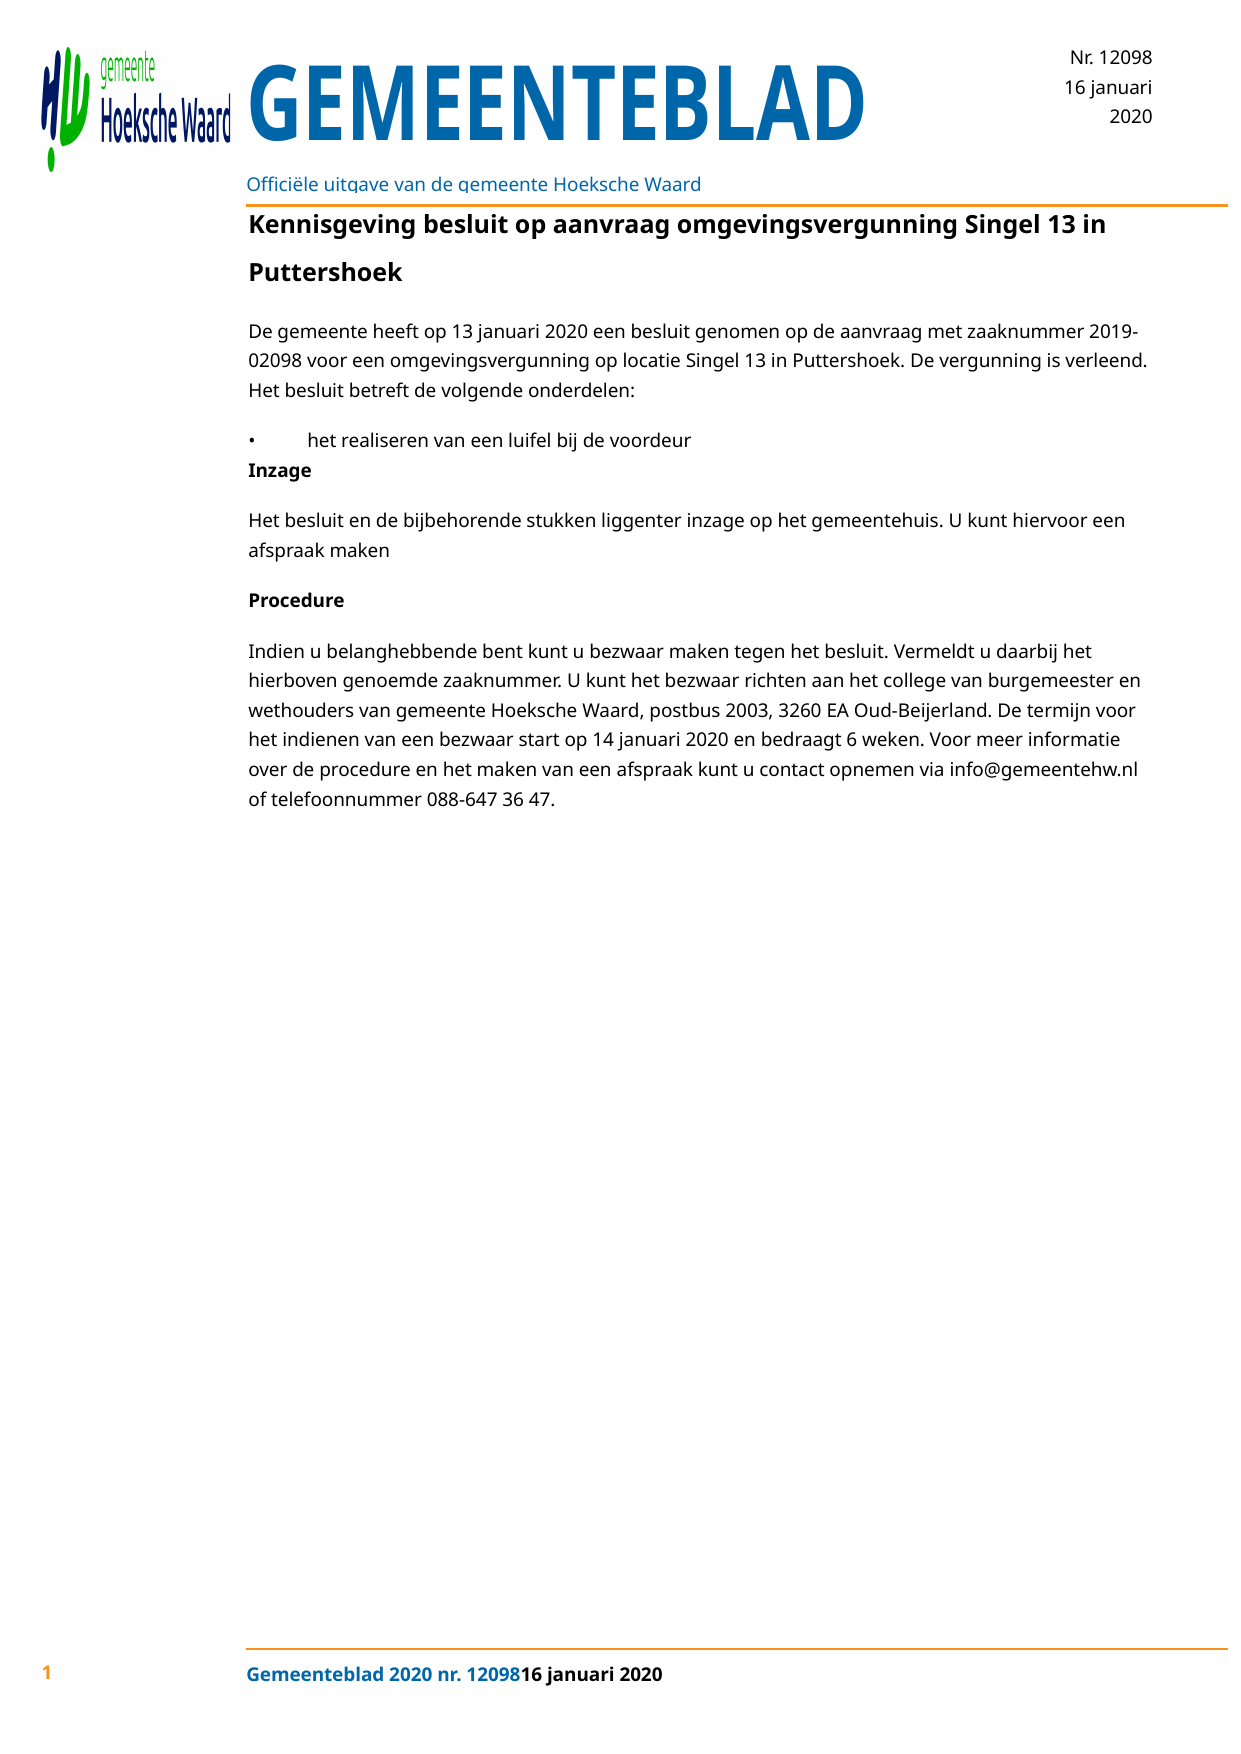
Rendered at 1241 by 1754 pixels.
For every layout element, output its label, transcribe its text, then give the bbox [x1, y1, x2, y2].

text Inzage [248, 457, 1152, 483]
text Het besluit en de bijbehorende stukken liggenter inzage op het gemeentehuis. U kunt hiervoor een afspraak maken [248, 507, 1152, 563]
picture [41, 47, 231, 172]
text Indien u belanghebbende bent kunt u bezwaar maken tegen het besluit. Vermeldt u daarbij het hierboven genoemde zaaknummer. U kunt het bezwaar richten aan het college van burgemeester en wethouders van gemeente Hoeksche Waard, postbus 2003, 3260 EA Oud-Beijerland. De termijn voor het indienen van een bezwaar start op 14 januari 2020 en bedraagt 6 weken. Voor meer informatie over de procedure en het maken van een afspraak kunt u contact opnemen via info@gemeentehw.nl of telefoonnummer 088-647 36 47. [248, 638, 1152, 812]
text Kennisgeving besluit op aanvraag omgevingsvergunning Singel 13 in Puttershoek [248, 207, 1152, 288]
text Procedure [248, 587, 1152, 613]
list het realiseren van een luifel bij de voordeur [248, 427, 1152, 453]
text De gemeente heeft op 13 januari 2020 een besluit genomen op de aanvraag met zaaknummer 2019-02098 voor een omgevingsvergunning op locatie Singel 13 in Puttershoek. De vergunning is verleend. Het besluit betreft de volgende onderdelen: [248, 318, 1152, 403]
